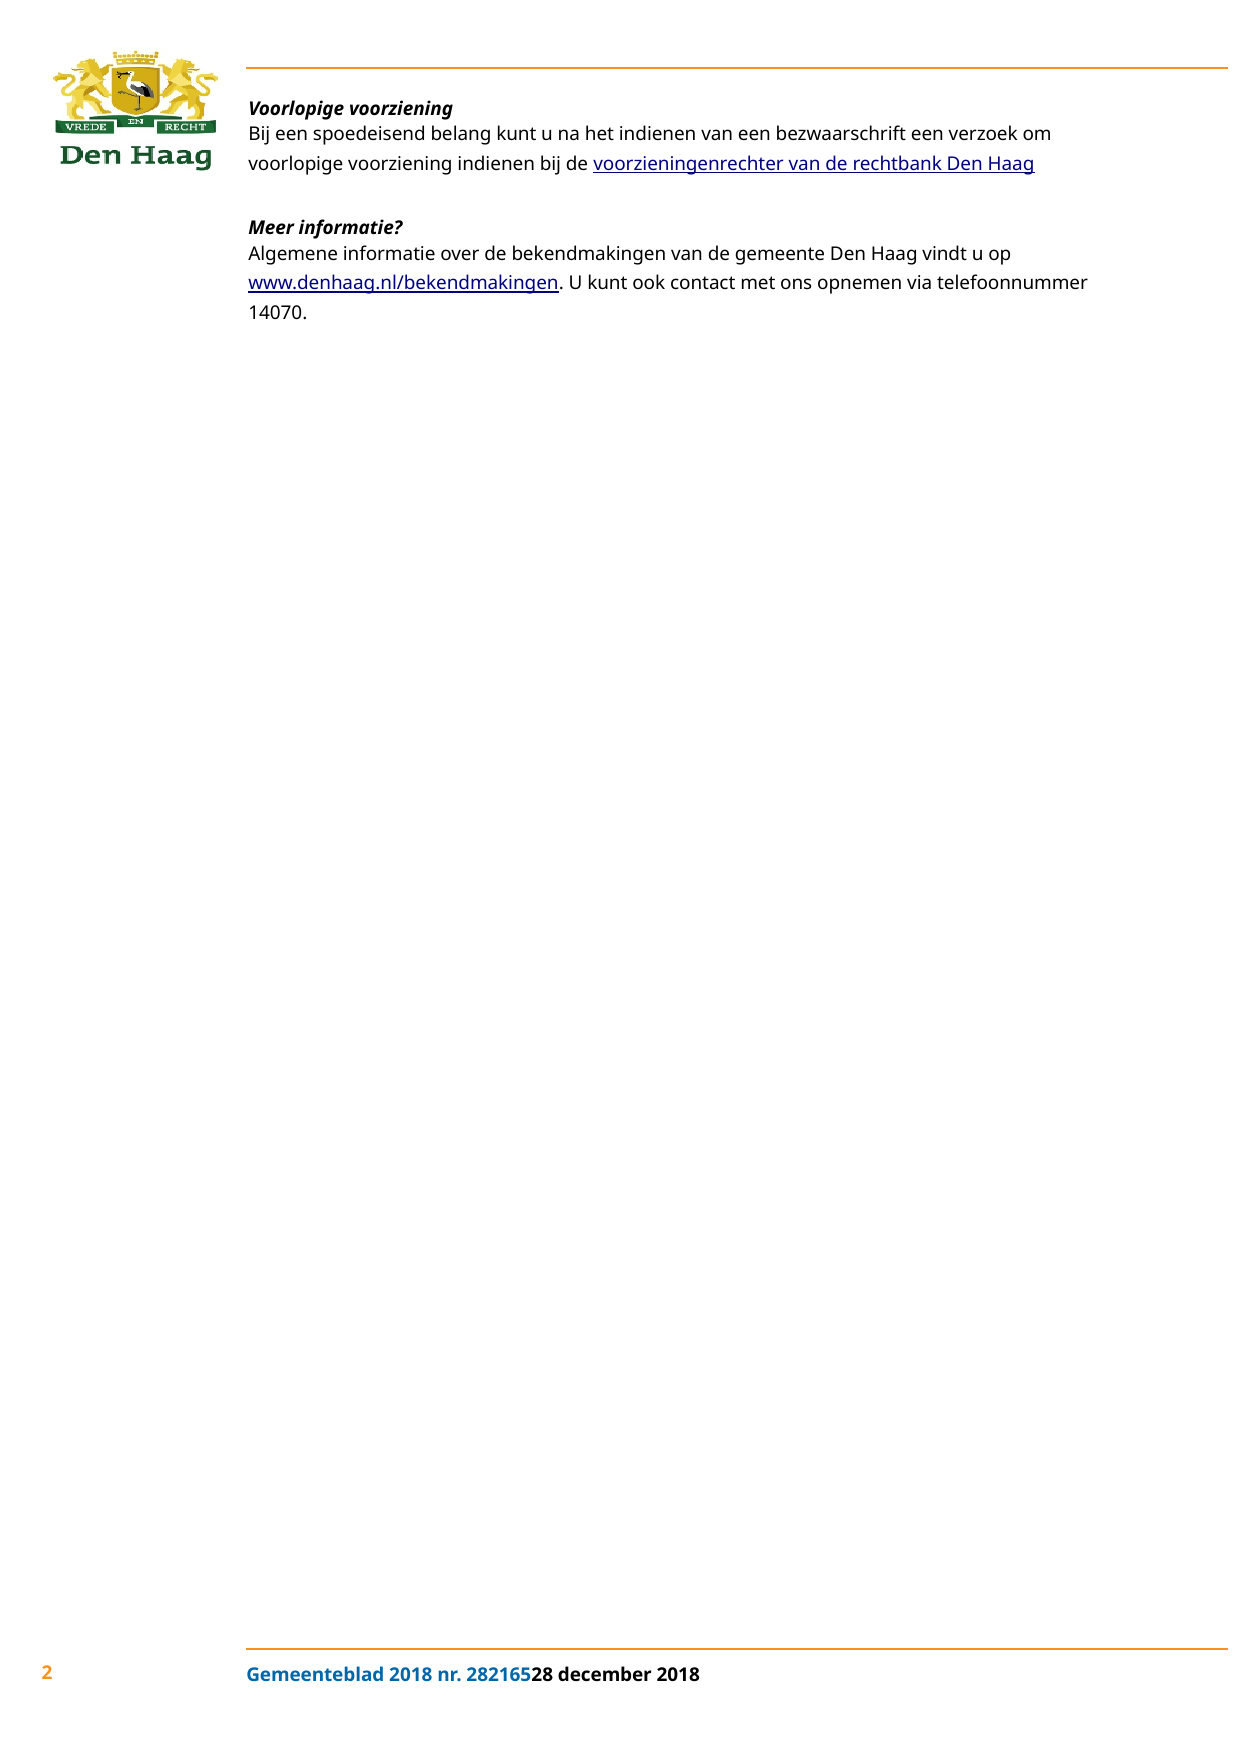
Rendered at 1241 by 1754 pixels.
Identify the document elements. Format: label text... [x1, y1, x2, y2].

picture [41, 47, 231, 172]
text Meer informatie? [248, 214, 1152, 240]
text Voorlopige voorziening [248, 95, 1152, 121]
text Algemene informatie over de bekendmakingen van de gemeente Den Haag vindt u op www.denhaag.nl/bekendmakingen. U kunt ook contact met ons opnemen via telefoonnummer 14070. [248, 240, 1152, 325]
text Bij een spoedeisend belang kunt u na het indienen van een bezwaarschrift een verzoek om voorlopige voorziening indienen bij de voorzieningenrechter van de rechtbank Den Haag [248, 121, 1152, 176]
